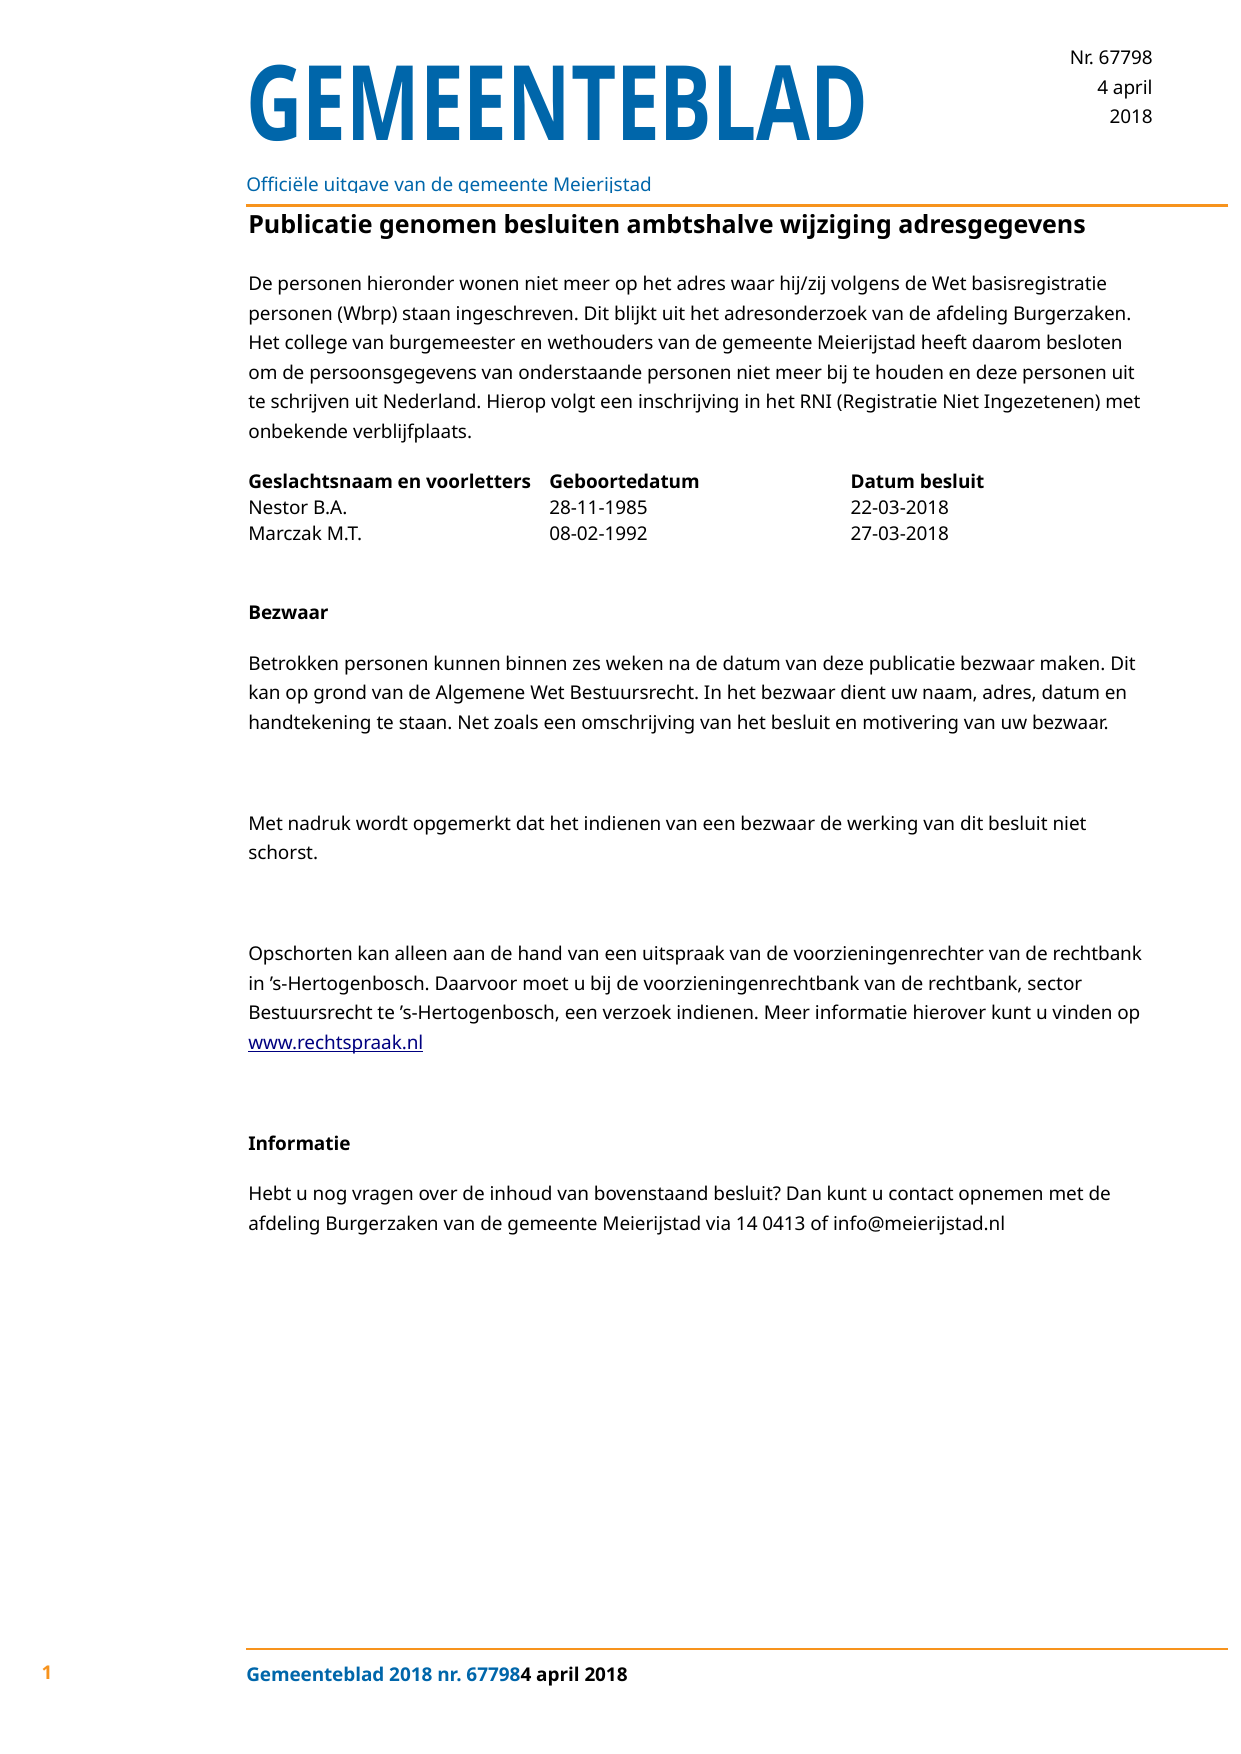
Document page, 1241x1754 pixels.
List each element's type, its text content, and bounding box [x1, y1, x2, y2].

text Opschorten kan alleen aan de hand van een uitspraak van de voorzieningenrechter van de rechtbank in ’s-Hertogenbosch. Daarvoor moet u bij de voorzieningenrechtbank van de rechtbank, sector Bestuursrecht te ’s-Hertogenbosch, een verzoek indienen. Meer informatie hierover kunt u vinden op www.rechtspraak.nl [248, 940, 1152, 1055]
text De personen hieronder wonen niet meer op het adres waar hij/zij volgens de Wet basisregistratie personen (Wbrp) staan ingeschreven. Dit blijkt uit het adresonderzoek van de afdeling Burgerzaken. Het college van burgemeester en wethouders van de gemeente Meierijstad heeft daarom besloten om de persoonsgegevens van onderstaande personen niet meer bij te houden en deze personen uit te schrijven uit Nederland. Hierop volgt een inschrijving in het RNI (Registratie Niet Ingezetenen) met onbekende verblijfplaats. [248, 270, 1152, 444]
table_cell 27-03-2018 [850, 520, 1152, 546]
table_header Geboortedatum [549, 469, 850, 494]
table_cell Marczak M.T. [248, 520, 549, 546]
picture [41, 47, 231, 172]
text Met nadruk wordt opgemerkt dat het indienen van een bezwaar de werking van dit besluit niet schorst. [248, 810, 1152, 865]
table_header Geslachtsnaam en voorletters [248, 469, 549, 494]
table_header Datum besluit [850, 469, 1152, 494]
text Bezwaar [248, 599, 1152, 625]
table_cell 22-03-2018 [850, 495, 1152, 520]
text Hebt u nog vragen over de inhoud van bovenstaand besluit? Dan kunt u contact opnemen met de afdeling Burgerzaken van de gemeente Meierijstad via 14 0413 of info@meierijstad.nl [248, 1180, 1152, 1236]
table_cell 08-02-1992 [549, 520, 850, 546]
text Publicatie genomen besluiten ambtshalve wijziging adresgegevens [248, 207, 1152, 241]
text Informatie [248, 1130, 1152, 1156]
text Betrokken personen kunnen binnen zes weken na de datum van deze publicatie bezwaar maken. Dit kan op grond van de Algemene Wet Bestuursrecht. In het bezwaar dient uw naam, adres, datum en handtekening te staan. Net zoals een omschrijving van het besluit en motivering van uw bezwaar. [248, 650, 1152, 735]
table_cell 28-11-1985 [549, 495, 850, 520]
table_cell Nestor B.A. [248, 495, 549, 520]
